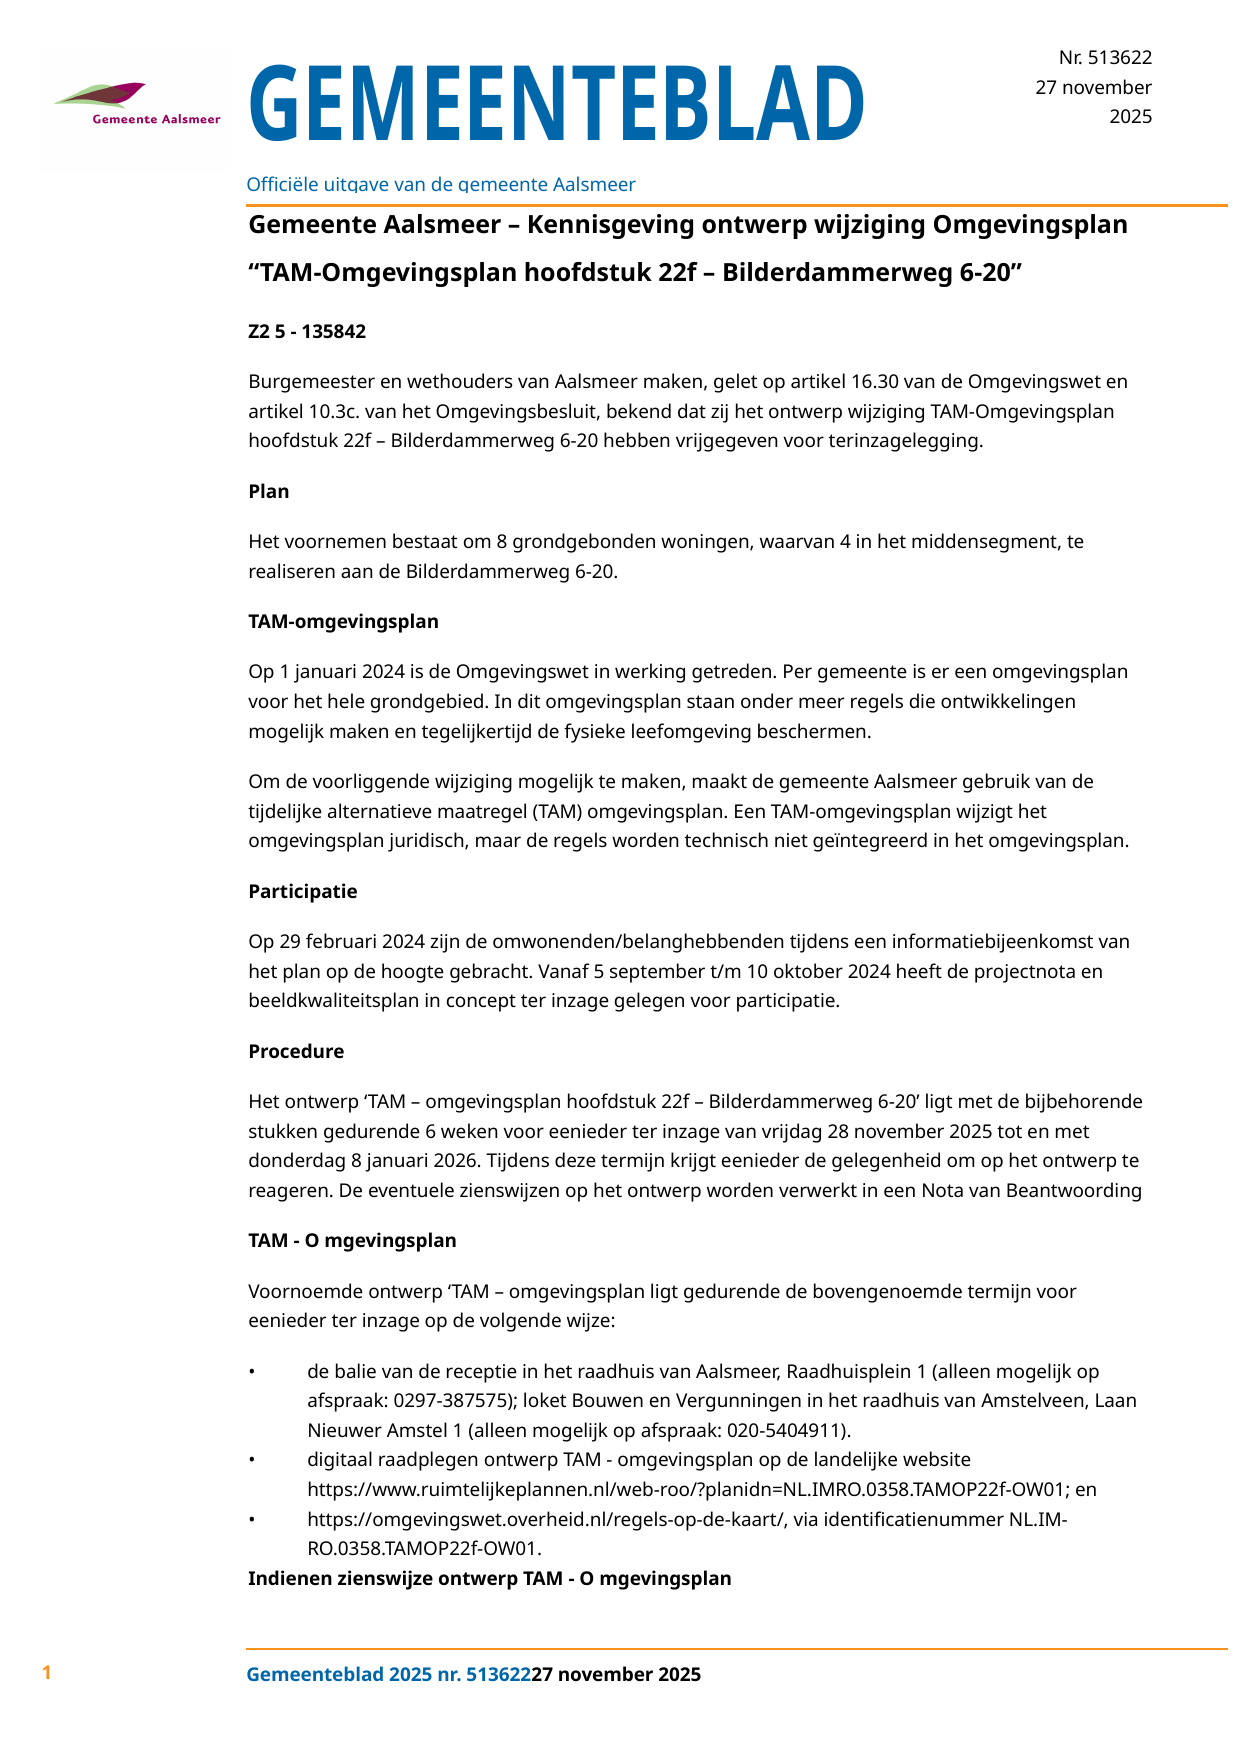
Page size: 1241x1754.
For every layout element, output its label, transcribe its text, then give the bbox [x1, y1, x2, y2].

text Om de voorliggende wijziging mogelijk te maken, maakt de gemeente Aalsmeer gebruik van de tijdelijke alternatieve maatregel (TAM) omgevingsplan. Een TAM-omgevingsplan wijzigt het omgevingsplan juridisch, maar de regels worden technisch niet geïntegreerd in het omgevingsplan. [248, 768, 1152, 853]
text Gemeente Aalsmeer – Kennisgeving ontwerp wijziging Omgevingsplan “TAM-Omgevingsplan hoofdstuk 22f – Bilderdammerweg 6-20” [248, 207, 1152, 288]
text TAM - O mgevingsplan [248, 1227, 1152, 1253]
text Voornoemde ontwerp ‘TAM – omgevingsplan ligt gedurende de bovengenoemde termijn voor eenieder ter inzage op de volgende wijze: [248, 1278, 1152, 1333]
text Procedure [248, 1038, 1152, 1064]
text TAM-omgevingsplan [248, 608, 1152, 634]
text Participatie [248, 878, 1152, 904]
text Plan [248, 478, 1152, 504]
text Op 1 januari 2024 is de Omgevingswet in werking getreden. Per gemeente is er een omgevingsplan voor het hele grondgebied. In dit omgevingsplan staan onder meer regels die ontwikkelingen mogelijk maken en tegelijkertijd de fysieke leefomgeving beschermen. [248, 659, 1152, 744]
text Het ontwerp ‘TAM – omgevingsplan hoofdstuk 22f – Bilderdammerweg 6-20’ ligt met de bijbehorende stukken gedurende 6 weken voor eenieder ter inzage van vrijdag 28 november 2025 tot en met donderdag 8 januari 2026. Tijdens deze termijn krijgt eenieder de gelegenheid om op het ontwerp te reageren. De eventuele zienswijzen op het ontwerp worden verwerkt in een Nota van Beantwoording [248, 1088, 1152, 1203]
list digitaal raadplegen ontwerp TAM - omgevingsplan op de landelijke website https://www.ruimtelijkeplannen.nl/web-roo/?planidn=NL.IMRO.0358.TAMOP22f-OW01; en [248, 1447, 1152, 1502]
text Het voornemen bestaat om 8 grondgebonden woningen, waarvan 4 in het middensegment, te realiseren aan de Bilderdammerweg 6-20. [248, 528, 1152, 584]
list https://omgevingswet.overheid.nl/regels-op-de-kaart/, via identificatienummer NL.IM- RO.0358.TAMOP22f-OW01. [248, 1506, 1152, 1561]
text Op 29 februari 2024 zijn de omwonenden/belanghebbenden tijdens een informatiebijeenkomst van het plan op de hoogte gebracht. Vanaf 5 september t/m 10 oktober 2024 heeft de projectnota en beeldkwaliteitsplan in concept ter inzage gelegen voor participatie. [248, 928, 1152, 1013]
text Burgemeester en wethouders van Aalsmeer maken, gelet op artikel 16.30 van de Omgevingswet en artikel 10.3c. van het Omgevingsbesluit, bekend dat zij het ontwerp wijziging TAM-Omgevingsplan hoofdstuk 22f – Bilderdammerweg 6-20 hebben vrijgegeven voor terinzagelegging. [248, 368, 1152, 453]
text Z2 5 - 135842 [248, 318, 1152, 344]
list de balie van de receptie in het raadhuis van Aalsmeer, Raadhuisplein 1 (alleen mogelijk op afspraak: 0297-387575); loket Bouwen en Vergunningen in het raadhuis van Amstelveen, Laan Nieuwer Amstel 1 (alleen mogelijk op afspraak: 020-5404911). [248, 1358, 1152, 1443]
text Indienen zienswijze ontwerp TAM - O mgevingsplan [248, 1565, 1152, 1591]
picture [41, 47, 231, 172]
